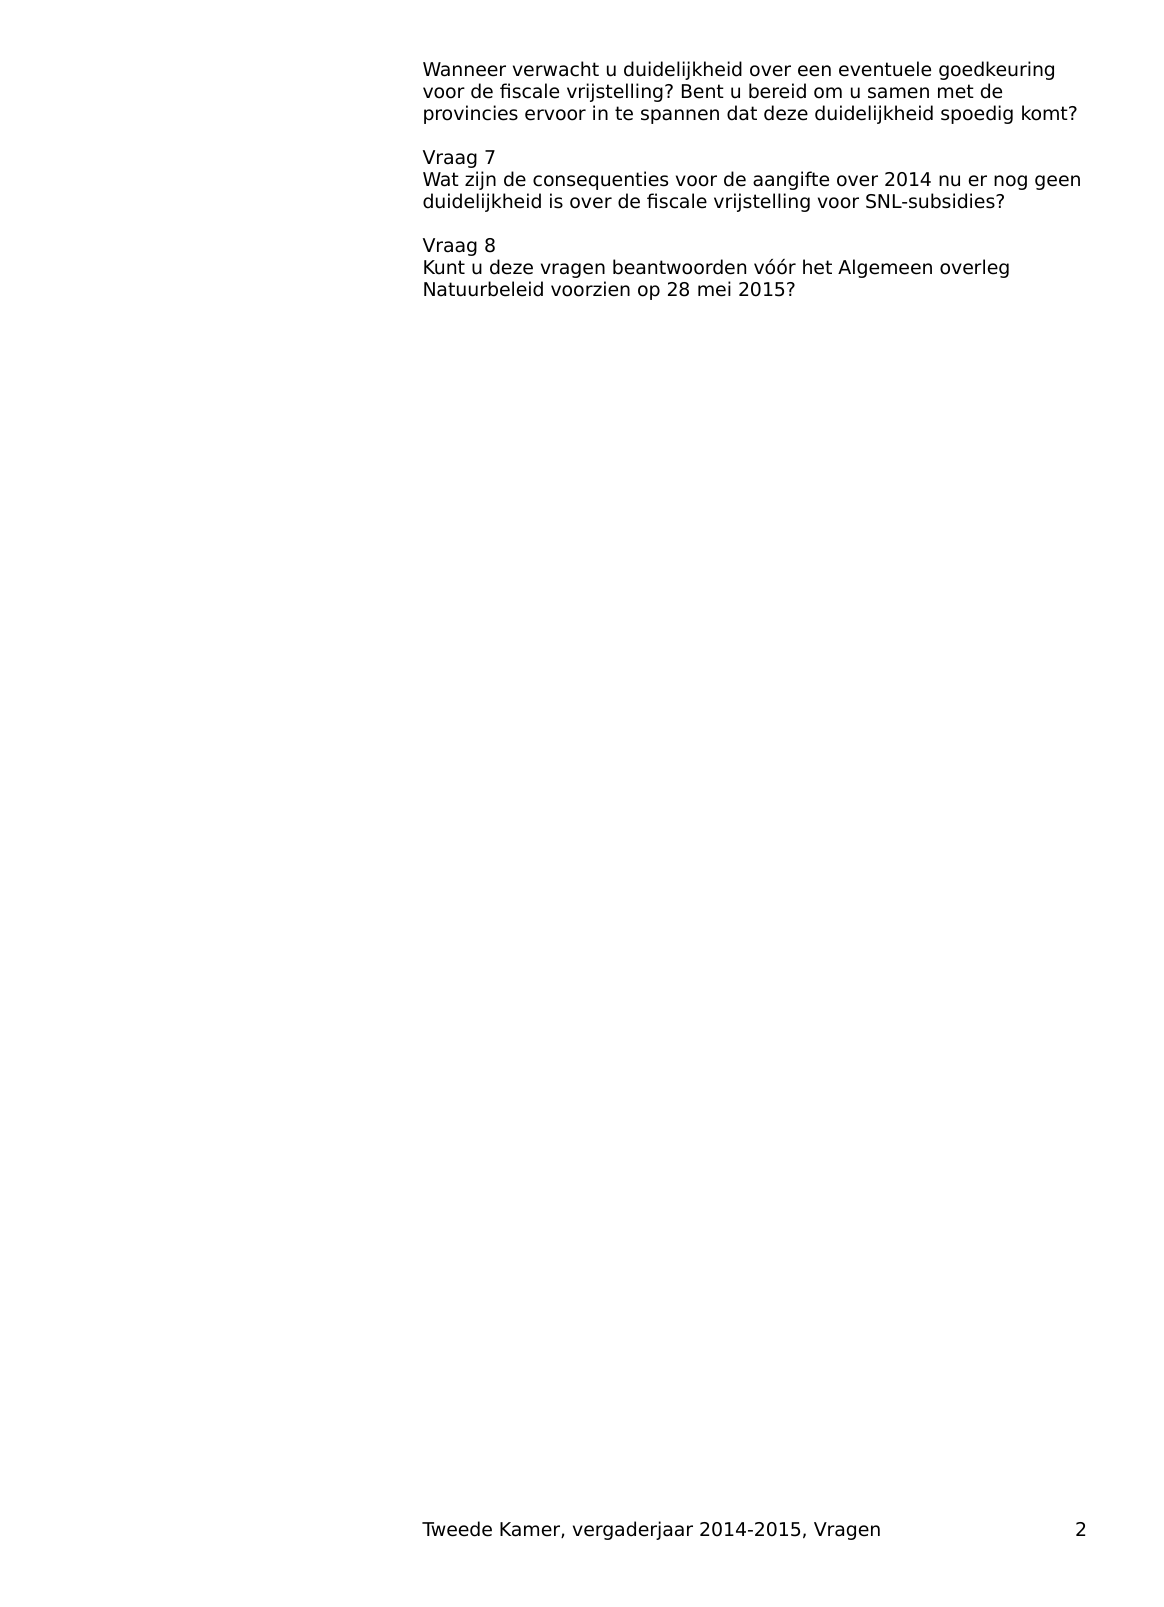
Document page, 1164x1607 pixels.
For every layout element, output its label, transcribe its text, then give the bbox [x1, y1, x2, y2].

text Vraag 7 [422, 147, 1087, 169]
text Vraag 8 [422, 235, 1087, 257]
text Wat zijn de consequenties voor de aangifte over 2014 nu er nog geen duidelijkheid is over de fiscale vrijstelling voor SNL-subsidies? [422, 169, 1087, 213]
text Wanneer verwacht u duidelijkheid over een eventuele goedkeuring voor de fiscale vrijstelling? Bent u bereid om u samen met de provincies ervoor in te spannen dat deze duidelijkheid spoedig komt? [422, 59, 1087, 125]
text Kunt u deze vragen beantwoorden vóór het Algemeen overleg Natuurbeleid voorzien op 28 mei 2015? [422, 257, 1087, 301]
